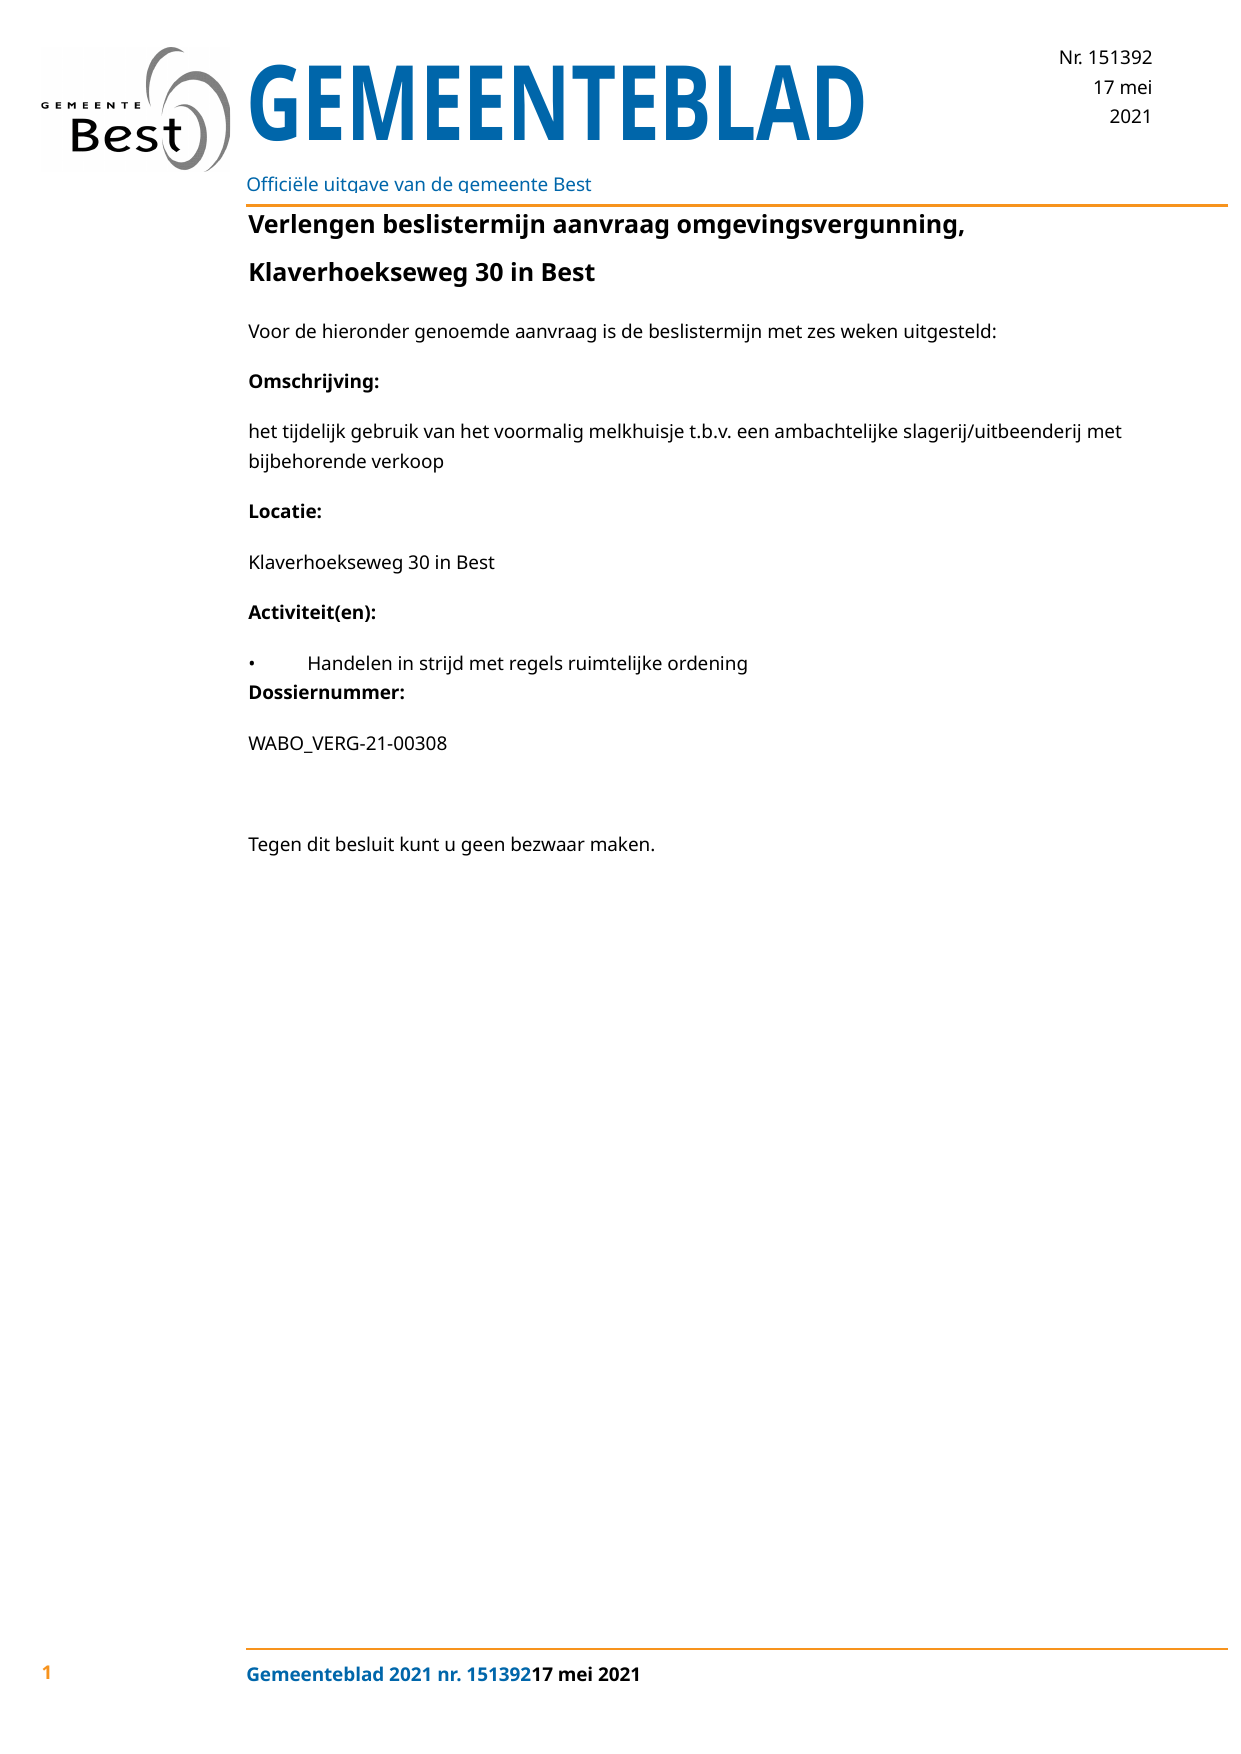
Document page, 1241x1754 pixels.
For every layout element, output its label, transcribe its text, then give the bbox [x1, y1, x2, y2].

text Omschrijving: [248, 368, 1152, 394]
text Verlengen beslistermijn aanvraag omgevingsvergunning, Klaverhoekseweg 30 in Best [248, 207, 1152, 288]
picture [41, 47, 231, 172]
text Voor de hieronder genoemde aanvraag is de beslistermijn met zes weken uitgesteld: [248, 318, 1152, 344]
text Activiteit(en): [248, 599, 1152, 625]
text Dossiernummer: [248, 679, 1152, 705]
text Klaverhoekseweg 30 in Best [248, 549, 1152, 575]
text Locatie: [248, 499, 1152, 524]
text het tijdelijk gebruik van het voormalig melkhuisje t.b.v. een ambachtelijke slagerij/uitbeenderij met bijbehorende verkoop [248, 419, 1152, 474]
text Tegen dit besluit kunt u geen bezwaar maken. [248, 831, 1152, 857]
text WABO_VERG-21-00308 [248, 730, 1152, 756]
list Handelen in strijd met regels ruimtelijke ordening [248, 650, 1152, 676]
